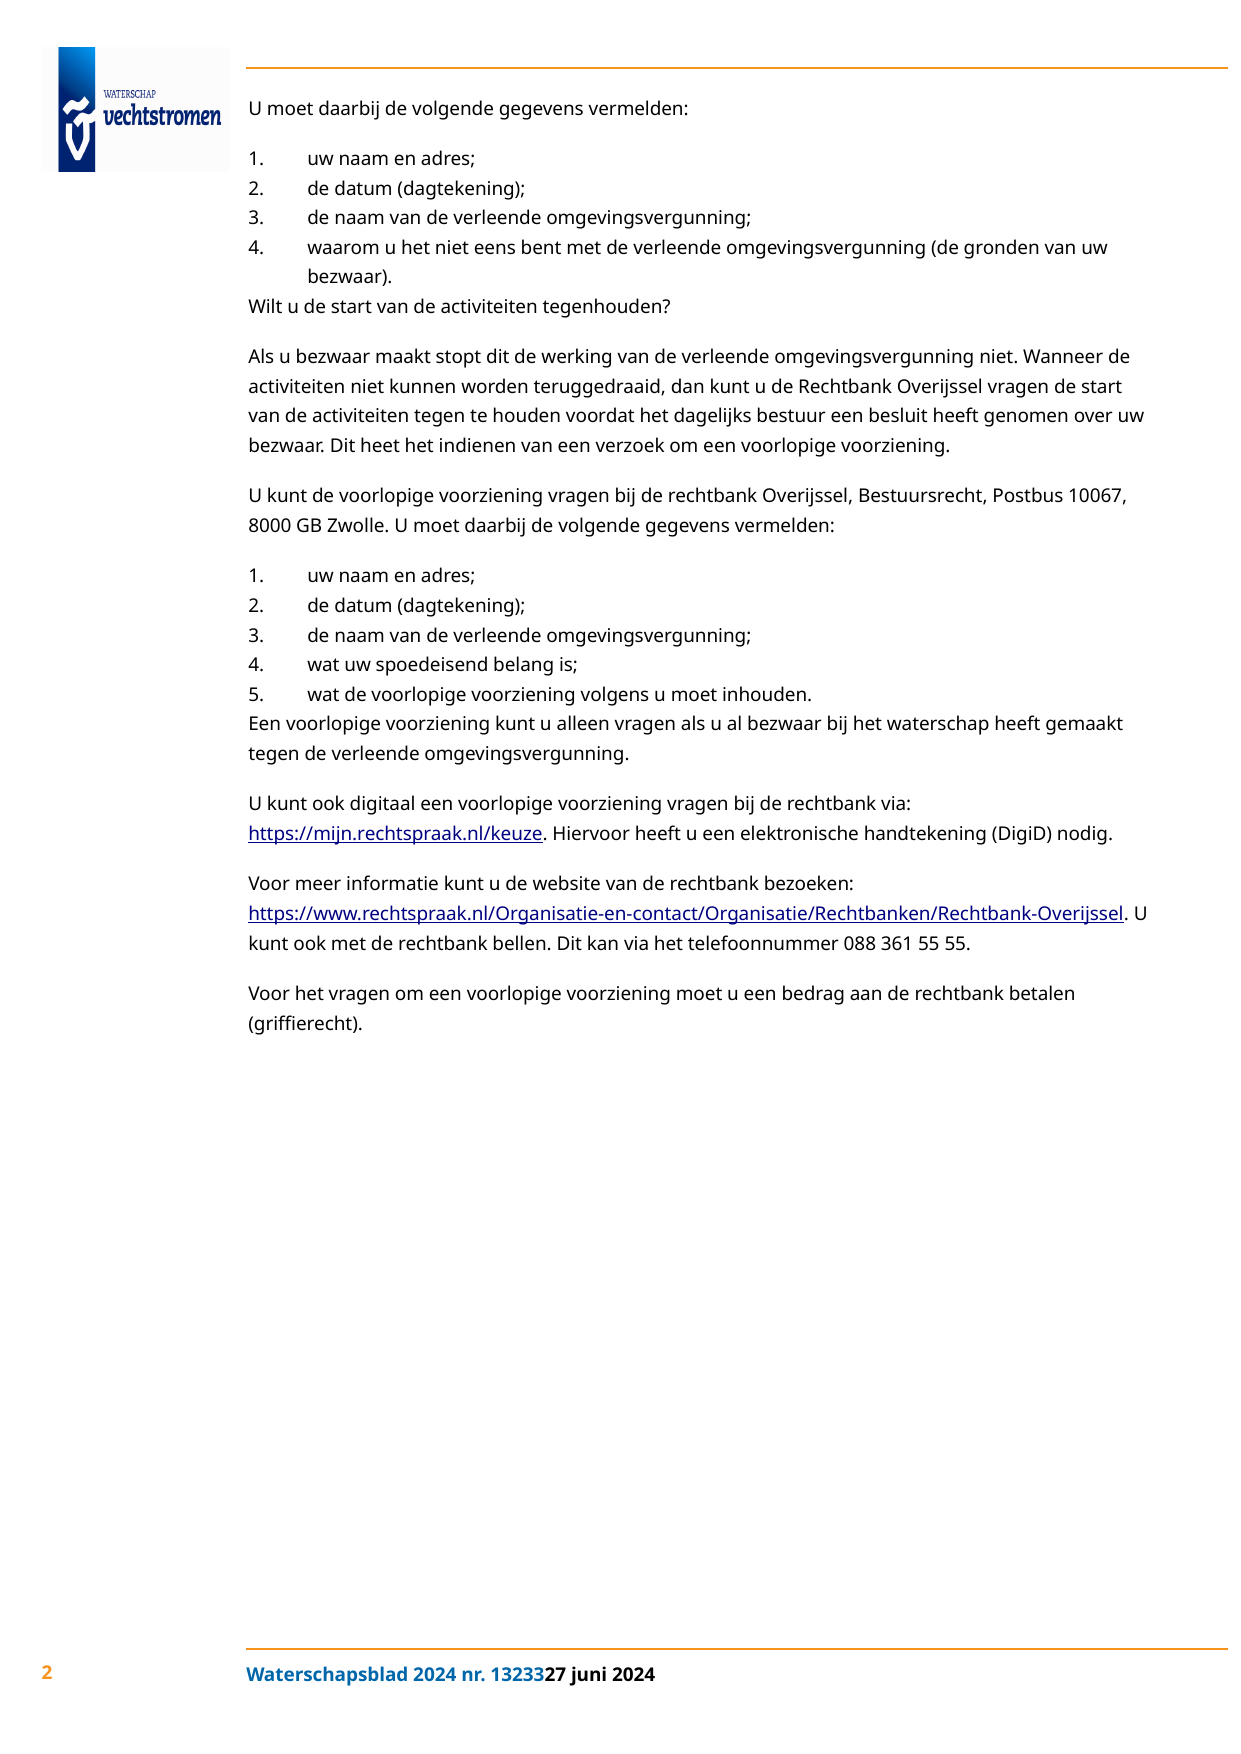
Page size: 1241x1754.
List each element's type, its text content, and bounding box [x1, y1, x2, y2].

text Wilt u de start van de activiteiten tegenhouden? [248, 293, 1152, 319]
text U kunt de voorlopige voorziening vragen bij de rechtbank Overijssel, Bestuursrecht, Postbus 10067, 8000 GB Zwolle. U moet daarbij de volgende gegevens vermelden: [248, 483, 1152, 538]
text U kunt ook digitaal een voorlopige voorziening vragen bij de rechtbank via: https://mijn.rechtspraak.nl/keuze. Hiervoor heeft u een elektronische handtekening (DigiD) nodig. [248, 791, 1152, 846]
list de naam van de verleende omgevingsvergunning; [248, 204, 1152, 230]
list de naam van de verleende omgevingsvergunning; [248, 622, 1152, 648]
list de datum (dagtekening); [248, 175, 1152, 201]
text Voor meer informatie kunt u de website van de rechtbank bezoeken: https://www.rechtspraak.nl/Organisatie-en-contact/Organisatie/Rechtbanken/Rechtbank-Overijssel. U kunt ook met de rechtbank bellen. Dit kan via het telefoonnummer 088 361 55 55. [248, 871, 1152, 956]
text U moet daarbij de volgende gegevens vermelden: [248, 95, 1152, 121]
text Een voorlopige voorziening kunt u alleen vragen als u al bezwaar bij het waterschap heeft gemaakt tegen de verleende omgevingsvergunning. [248, 711, 1152, 766]
text Voor het vragen om een voorlopige voorziening moet u een bedrag aan de rechtbank betalen (griffierecht). [248, 980, 1152, 1036]
list waarom u het niet eens bent met de verleende omgevingsvergunning (de gronden van uw bezwaar). [248, 234, 1152, 289]
list uw naam en adres; [248, 145, 1152, 171]
list wat de voorlopige voorziening volgens u moet inhouden. [248, 681, 1152, 707]
text Als u bezwaar maakt stopt dit de werking van de verleende omgevingsvergunning niet. Wanneer de activiteiten niet kunnen worden teruggedraaid, dan kunt u de Rechtbank Overijssel vragen de start van de activiteiten tegen te houden voordat het dagelijks bestuur een besluit heeft genomen over uw bezwaar. Dit heet het indienen van een verzoek om een voorlopige voorziening. [248, 343, 1152, 458]
list wat uw spoedeisend belang is; [248, 651, 1152, 677]
list de datum (dagtekening); [248, 592, 1152, 618]
list uw naam en adres; [248, 563, 1152, 588]
picture [41, 47, 231, 172]
